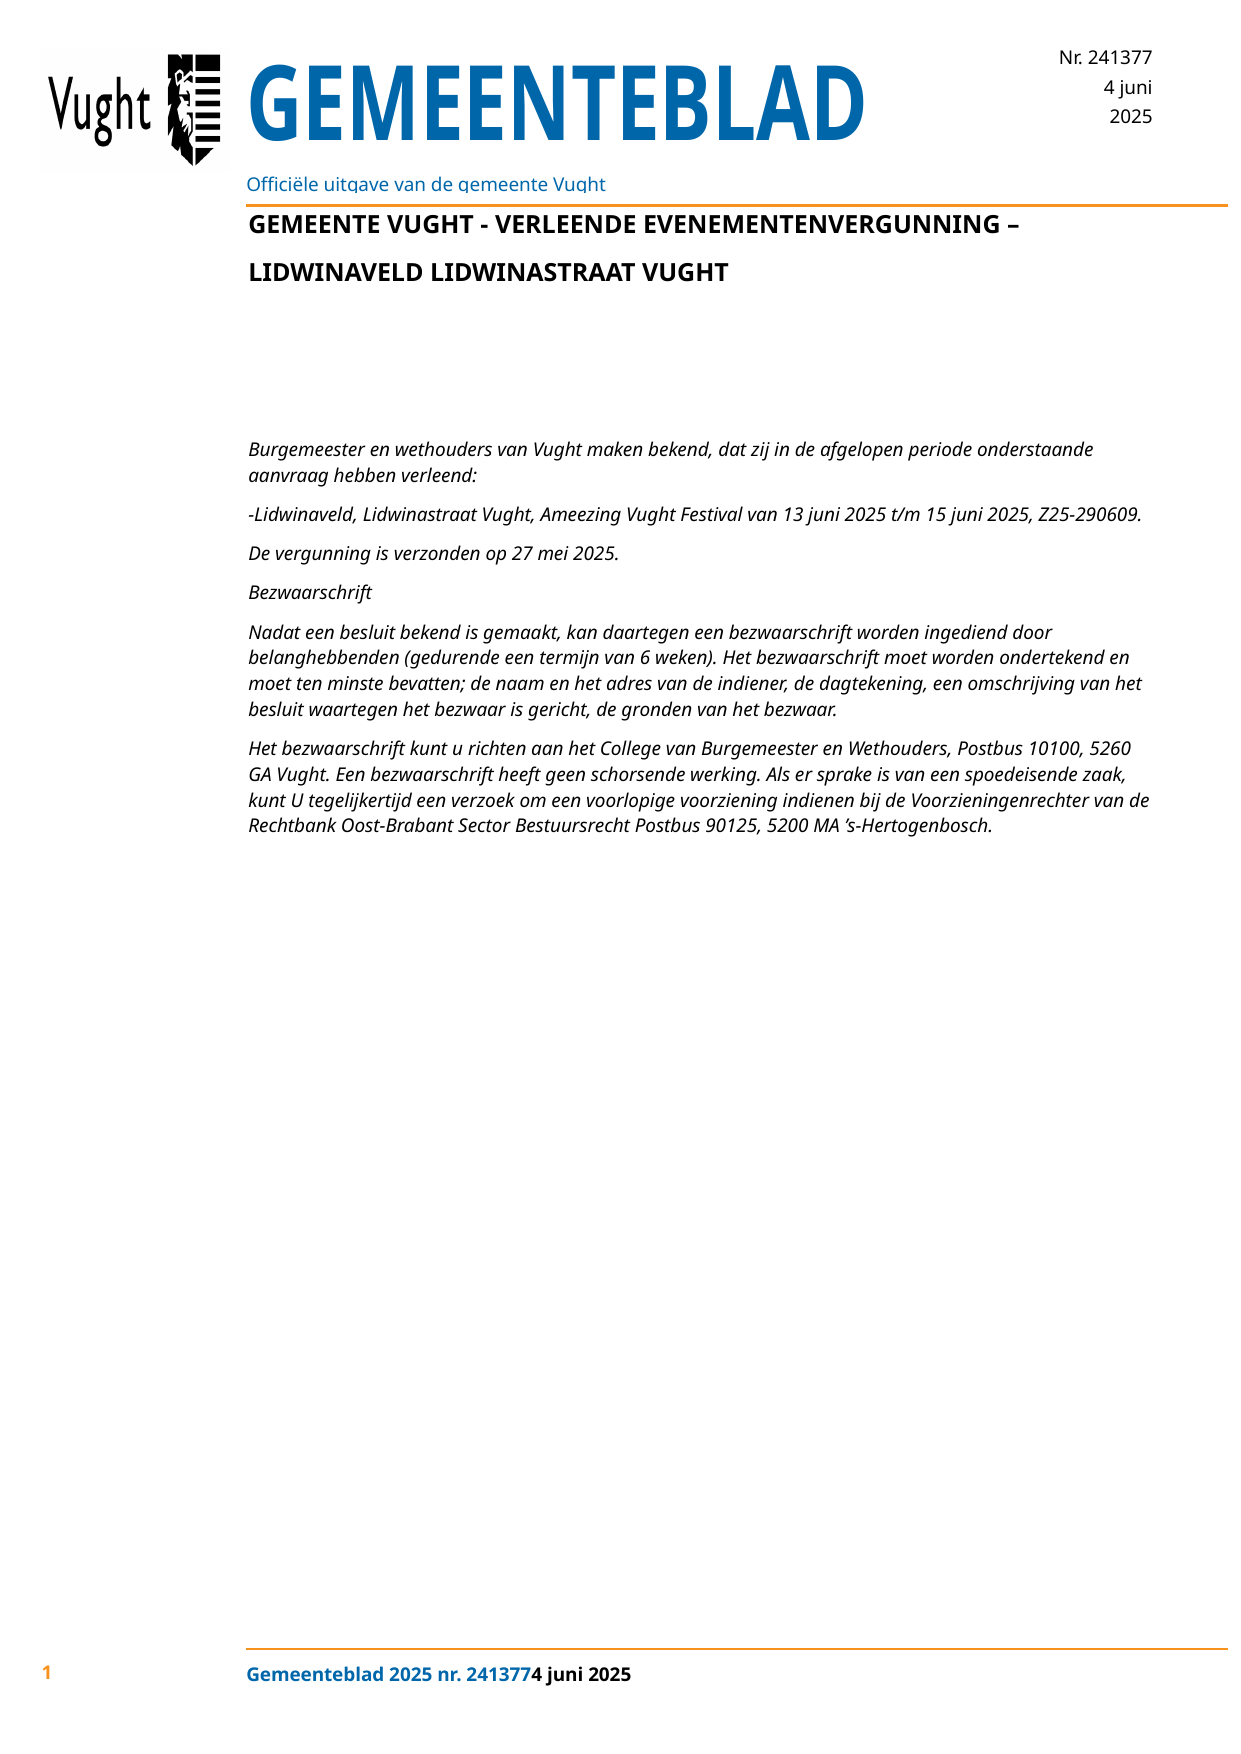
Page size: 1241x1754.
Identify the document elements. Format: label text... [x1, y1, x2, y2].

text -Lidwinaveld, Lidwinastraat Vught, Ameezing Vught Festival van 13 juni 2025 t/m 15 juni 2025, Z25-290609. [248, 501, 1152, 527]
text Burgemeester en wethouders van Vught maken bekend, dat zij in de afgelopen periode onderstaande aanvraag hebben verleend: [248, 436, 1152, 487]
picture [41, 47, 231, 172]
text GEMEENTE VUGHT - VERLEENDE EVENEMENTENVERGUNNING –LIDWINAVELD LIDWINASTRAAT VUGHT [248, 207, 1152, 288]
text Het bezwaarschrift kunt u richten aan het College van Burgemeester en Wethouders, Postbus 10100, 5260 GA Vught. Een bezwaarschrift heeft geen schorsende werking. Als er sprake is van een spoedeisende zaak, kunt U tegelijkertijd een verzoek om een voorlopige voorziening indienen bij de Voorzieningenrechter van de Rechtbank Oost-Brabant Sector Bestuursrecht Postbus 90125, 5200 MA ’s-Hertogenbosch. [248, 735, 1152, 838]
text Bezwaarschrift [248, 579, 1152, 605]
text De vergunning is verzonden op 27 mei 2025. [248, 540, 1152, 566]
text Nadat een besluit bekend is gemaakt, kan daartegen een bezwaarschrift worden ingediend door belanghebbenden (gedurende een termijn van 6 weken). Het bezwaarschrift moet worden ondertekend en moet ten minste bevatten; de naam en het adres van de indiener, de dagtekening, een omschrijving van het besluit waartegen het bezwaar is gericht, de gronden van het bezwaar. [248, 619, 1152, 722]
